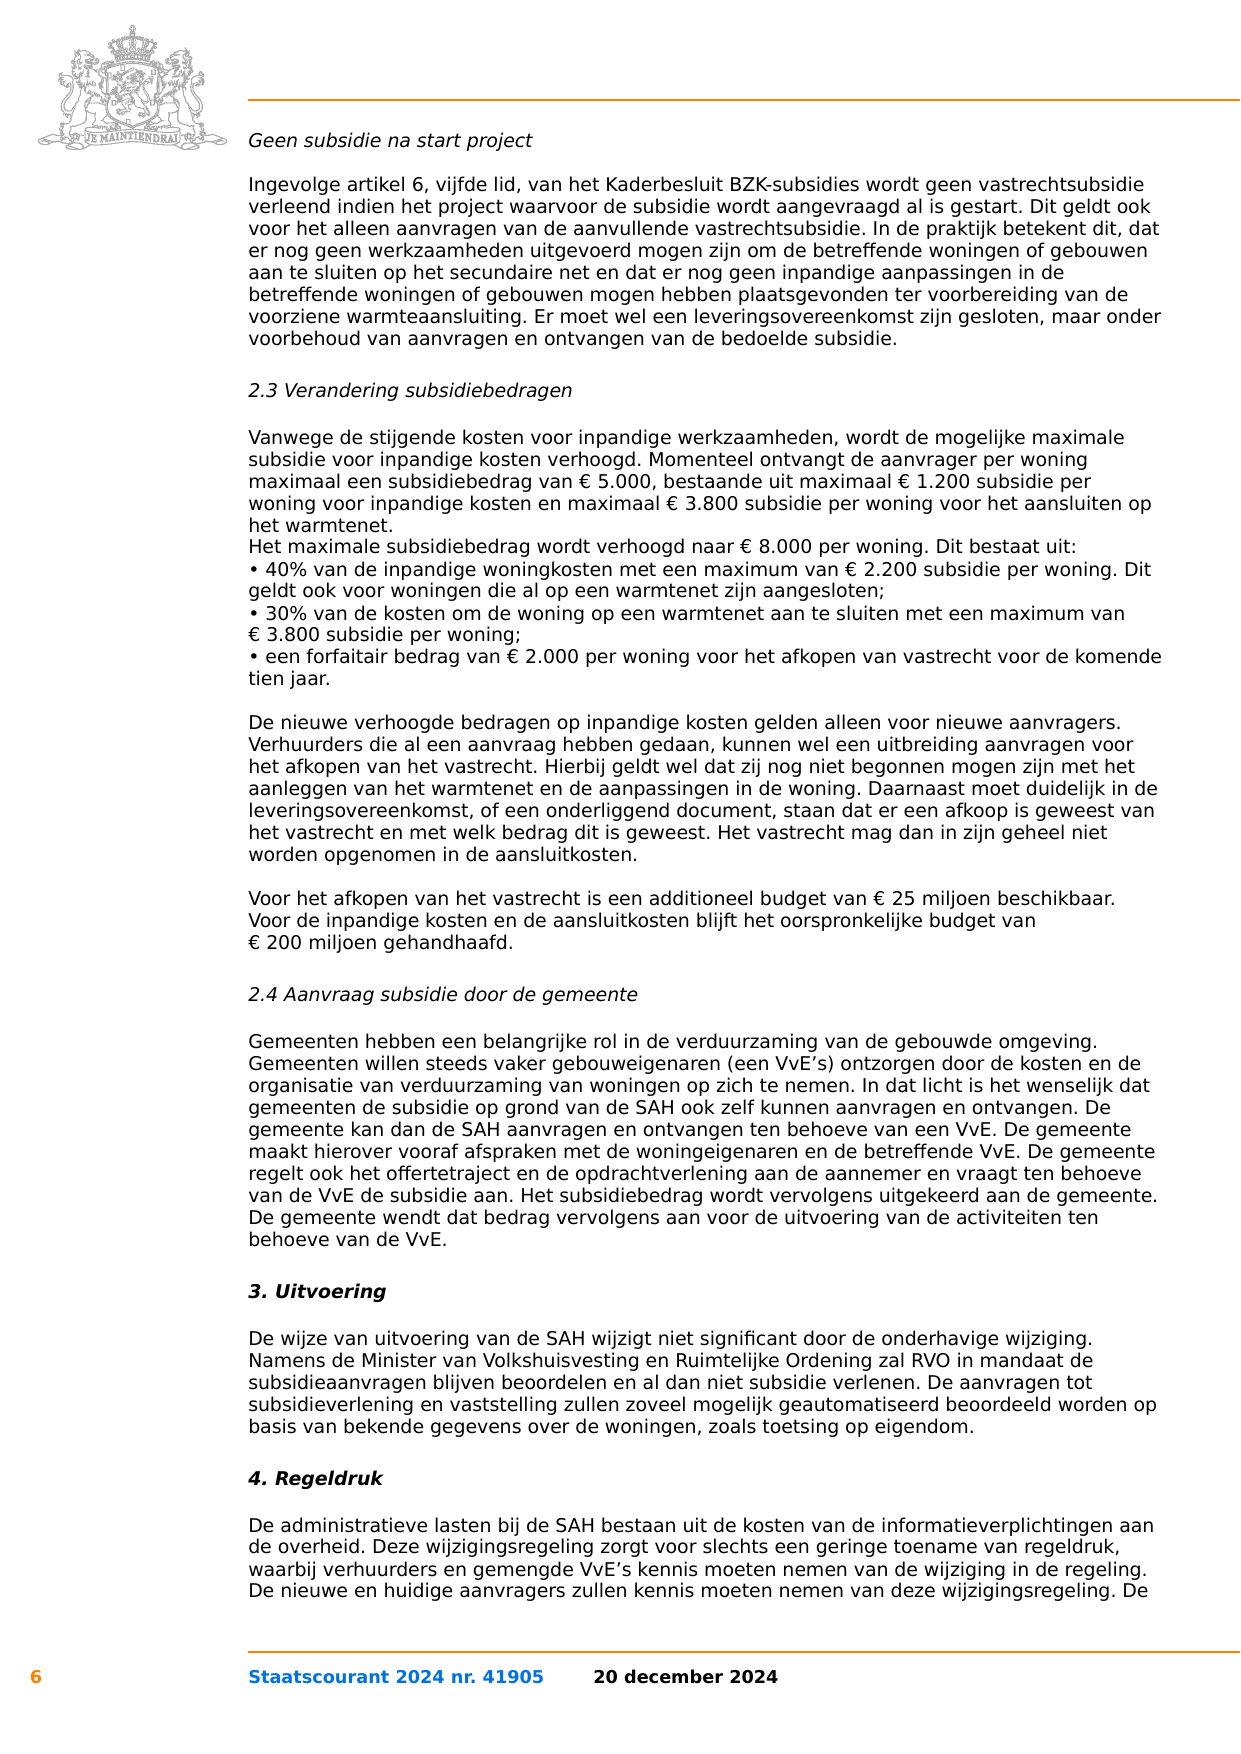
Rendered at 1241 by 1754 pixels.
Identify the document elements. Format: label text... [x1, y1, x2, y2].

subtitle 3. Uitvoering [248, 1281, 1163, 1303]
text Voor het afkopen van het vastrecht is een additioneel budget van € 25 miljoen beschikbaar. Voor de inpandige kosten en de aansluitkosten blijft het oorspronkelijke budget van € 200 miljoen gehandhaafd. [248, 888, 1163, 954]
subtitle Geen subsidie na start project [248, 130, 1163, 152]
text Vanwege de stijgende kosten voor inpandige werkzaamheden, wordt de mogelijke maximale subsidie voor inpandige kosten verhoogd. Momenteel ontvangt de aanvrager per woning maximaal een subsidiebedrag van € 5.000, bestaande uit maximaal € 1.200 subsidie per woning voor inpandige kosten en maximaal € 3.800 subsidie per woning voor het aansluiten op het warmtenet. [248, 427, 1163, 536]
subtitle 2.3 Verandering subsidiebedragen [248, 379, 1163, 402]
text De wijze van uitvoering van de SAH wijzigt niet significant door de onderhavige wijziging. Namens de Minister van Volkshuisvesting en Ruimtelijke Ordening zal RVO in mandaat de subsidieaanvragen blijven beoordelen en al dan niet subsidie verlenen. De aanvragen tot subsidieverlening en vaststelling zullen zoveel mogelijk geautomatiseerd beoordeeld worden op basis van bekende gegevens over de woningen, zoals toetsing op eigendom. [248, 1328, 1163, 1437]
text • 30% van de kosten om de woning op een warmtenet aan te sluiten met een maximum van € 3.800 subsidie per woning; [248, 602, 1163, 646]
text Ingevolge artikel 6, vijfde lid, van het Kaderbesluit BZK-subsidies wordt geen vastrechtsubsidie verleend indien het project waarvoor de subsidie wordt aangevraagd al is gestart. Dit geldt ook voor het alleen aanvragen van de aanvullende vastrechtsubsidie. In de praktijk betekent dit, dat er nog geen werkzaamheden uitgevoerd mogen zijn om de betreffende woningen of gebouwen aan te sluiten op het secundaire net en dat er nog geen inpandige aanpassingen in de betreffende woningen of gebouwen mogen hebben plaatsgevonden ter voorbereiding van de voorziene warmteaansluiting. Er moet wel een leveringsovereenkomst zijn gesloten, maar onder voorbehoud van aanvragen en ontvangen van de bedoelde subsidie. [248, 174, 1163, 349]
subtitle 2.4 Aanvraag subsidie door de gemeente [248, 984, 1163, 1006]
picture [38, 25, 227, 150]
text • 40% van de inpandige woningkosten met een maximum van € 2.200 subsidie per woning. Dit geldt ook voor woningen die al op een warmtenet zijn aangesloten; [248, 558, 1163, 602]
text Het maximale subsidiebedrag wordt verhoogd naar € 8.000 per woning. Dit bestaat uit: [248, 536, 1163, 558]
text Gemeenten hebben een belangrijke rol in de verduurzaming van de gebouwde omgeving. Gemeenten willen steeds vaker gebouweigenaren (een VvE’s) ontzorgen door de kosten en de organisatie van verduurzaming van woningen op zich te nemen. In dat licht is het wenselijk dat gemeenten de subsidie op grond van de SAH ook zelf kunnen aanvragen en ontvangen. De gemeente kan dan de SAH aanvragen en ontvangen ten behoeve van een VvE. De gemeente maakt hierover vooraf afspraken met de woningeigenaren en de betreffende VvE. De gemeente regelt ook het offertetraject en de opdrachtverlening aan de aannemer en vraagt ten behoeve van de VvE de subsidie aan. Het subsidiebedrag wordt vervolgens uitgekeerd aan de gemeente. De gemeente wendt dat bedrag vervolgens aan voor de uitvoering van de activiteiten ten behoeve van de VvE. [248, 1031, 1163, 1251]
text De administratieve lasten bij de SAH bestaan uit de kosten van de informatieverplichtingen aan de overheid. Deze wijzigingsregeling zorgt voor slechts een geringe toename van regeldruk, waarbij verhuurders en gemengde VvE’s kennis moeten nemen van de wijziging in de regeling. De nieuwe en huidige aanvragers zullen kennis moeten nemen van deze wijzigingsregeling. De [248, 1514, 1163, 1602]
text De nieuwe verhoogde bedragen op inpandige kosten gelden alleen voor nieuwe aanvragers. Verhuurders die al een aanvraag hebben gedaan, kunnen wel een uitbreiding aanvragen voor het afkopen van het vastrecht. Hierbij geldt wel dat zij nog niet begonnen mogen zijn met het aanleggen van het warmtenet en de aanpassingen in de woning. Daarnaast moet duidelijk in de leveringsovereenkomst, of een onderliggend document, staan dat er een afkoop is geweest van het vastrecht en met welk bedrag dit is geweest. Het vastrecht mag dan in zijn geheel niet worden opgenomen in de aansluitkosten. [248, 712, 1163, 866]
subtitle 4. Regeldruk [248, 1467, 1163, 1489]
text • een forfaitair bedrag van € 2.000 per woning voor het afkopen van vastrecht voor de komende tien jaar. [248, 646, 1163, 690]
